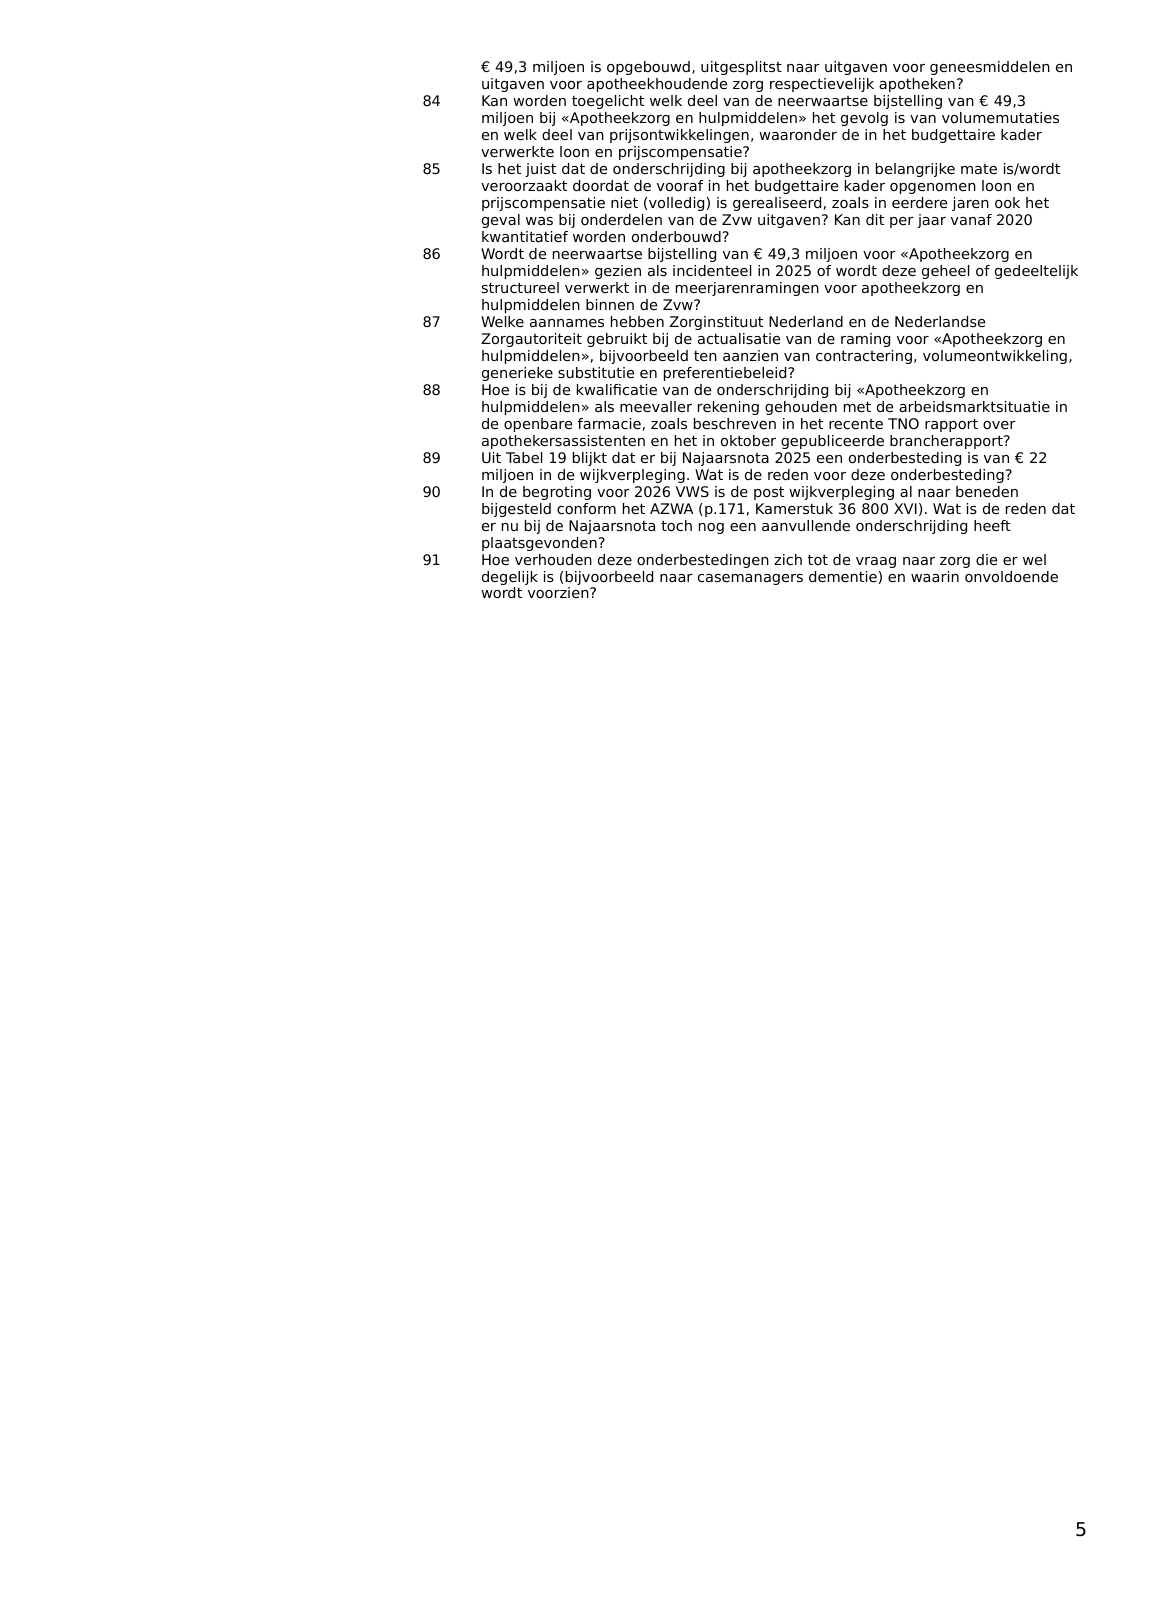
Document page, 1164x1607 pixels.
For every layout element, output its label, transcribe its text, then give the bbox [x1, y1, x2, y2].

table_cell 86 [422, 246, 475, 314]
table_cell Hoe verhouden deze onderbestedingen zich tot de vraag naar zorg die er wel degelijk is (bijvoorbeeld naar casemanagers dementie) en waarin onvoldoende wordt voorzien? [475, 551, 1087, 602]
table_cell [422, 59, 475, 93]
table_cell 84 [422, 93, 475, 161]
table_cell 90 [422, 484, 475, 551]
table_cell Welke aannames hebben Zorginstituut Nederland en de Nederlandse Zorgautoriteit gebruikt bij de actualisatie van de raming voor «Apotheekzorg en hulpmiddelen», bijvoorbeeld ten aanzien van contractering, volumeontwikkeling, generieke substitutie en preferentiebeleid? [475, 314, 1087, 382]
table_cell 91 [422, 551, 475, 602]
table_cell Hoe is bij de kwalificatie van de onderschrijding bij «Apotheekzorg en hulpmiddelen» als meevaller rekening gehouden met de arbeidsmarktsituatie in de openbare farmacie, zoals beschreven in het recente TNO rapport over apothekersassistenten en het in oktober gepubliceerde brancherapport? [475, 382, 1087, 449]
table_cell 88 [422, 382, 475, 449]
table_cell 89 [422, 450, 475, 483]
table_cell Kan worden toegelicht welk deel van de neerwaartse bijstelling van € 49,3 miljoen bij «Apotheekzorg en hulpmiddelen» het gevolg is van volumemutaties en welk deel van prijsontwikkelingen, waaronder de in het budgettaire kader verwerkte loon en prijscompensatie? [475, 93, 1087, 161]
table_cell 85 [422, 161, 475, 246]
table_cell € 49,3 miljoen is opgebouwd, uitgesplitst naar uitgaven voor geneesmiddelen en uitgaven voor apotheekhoudende zorg respectievelijk apotheken? [475, 59, 1087, 93]
table_cell Uit Tabel 19 blijkt dat er bij Najaarsnota 2025 een onderbesteding is van € 22 miljoen in de wijkverpleging. Wat is de reden voor deze onderbesteding? [475, 450, 1087, 483]
table_cell 87 [422, 314, 475, 382]
table_cell In de begroting voor 2026 VWS is de post wijkverpleging al naar beneden bijgesteld conform het AZWA (p.171, Kamerstuk 36 800 XVI). Wat is de reden dat er nu bij de Najaarsnota toch nog een aanvullende onderschrijding heeft plaatsgevonden? [475, 484, 1087, 551]
table_cell Wordt de neerwaartse bijstelling van € 49,3 miljoen voor «Apotheekzorg en hulpmiddelen» gezien als incidenteel in 2025 of wordt deze geheel of gedeeltelijk structureel verwerkt in de meerjarenramingen voor apotheekzorg en hulpmiddelen binnen de Zvw? [475, 246, 1087, 314]
table_cell Is het juist dat de onderschrijding bij apotheekzorg in belangrijke mate is/wordt veroorzaakt doordat de vooraf in het budgettaire kader opgenomen loon en prijscompensatie niet (volledig) is gerealiseerd, zoals in eerdere jaren ook het geval was bij onderdelen van de Zvw uitgaven? Kan dit per jaar vanaf 2020 kwantitatief worden onderbouwd? [475, 161, 1087, 246]
